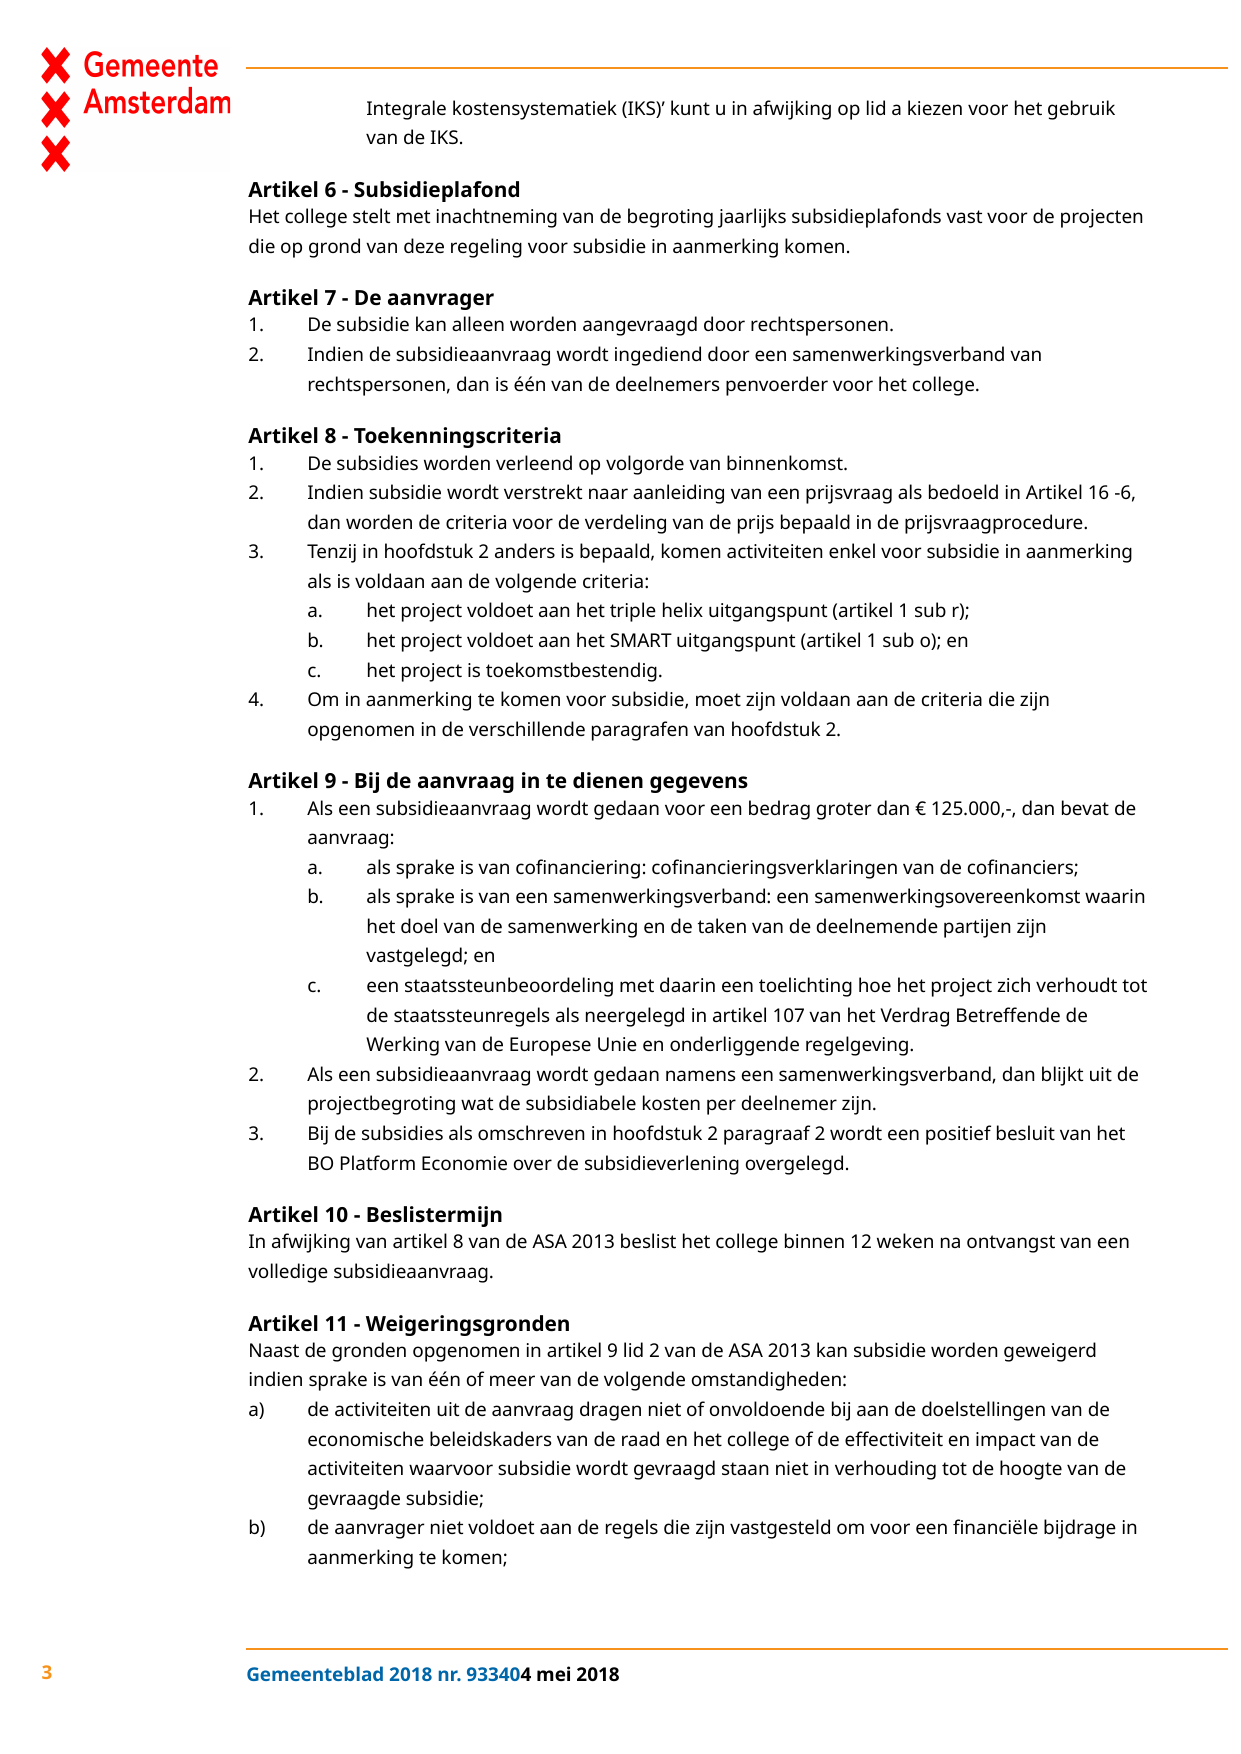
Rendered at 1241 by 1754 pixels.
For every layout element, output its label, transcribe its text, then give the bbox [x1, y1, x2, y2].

list Bij de subsidies als omschreven in hoofdstuk 2 paragraaf 2 wordt een positief besluit van het BO Platform Economie over de subsidieverlening overgelegd. [248, 1120, 1152, 1176]
list Als een subsidieaanvraag wordt gedaan voor een bedrag groter dan € 125.000,-, dan bevat de aanvraag: [248, 795, 1152, 850]
list De subsidies worden verleend op volgorde van binnenkomst. [248, 450, 1152, 475]
list Tenzij in hoofdstuk 2 anders is bepaald, komen activiteiten enkel voor subsidie in aanmerking als is voldaan aan de volgende criteria: [248, 538, 1152, 594]
text Naast de gronden opgenomen in artikel 9 lid 2 van de ASA 2013 kan subsidie worden geweigerd indien sprake is van één of meer van de volgende omstandigheden: [248, 1337, 1152, 1392]
list Integrale kostensystematiek (IKS)’ kunt u in afwijking op lid a kiezen voor het gebruik van de IKS. [307, 95, 1152, 150]
list als sprake is van een samenwerkingsverband: een samenwerkingsovereenkomst waarin het doel van de samenwerking en de taken van de deelnemende partijen zijn vastgelegd; en [307, 883, 1152, 968]
text Artikel 9 - Bij de aanvraag in te dienen gegevens [248, 766, 1152, 795]
text In afwijking van artikel 8 van de ASA 2013 beslist het college binnen 12 weken na ontvangst van een volledige subsidieaanvraag. [248, 1229, 1152, 1284]
list Als een subsidieaanvraag wordt gedaan namens een samenwerkingsverband, dan blijkt uit de projectbegroting wat de subsidiabele kosten per deelnemer zijn. [248, 1061, 1152, 1116]
text Artikel 11 - Weigeringsgronden [248, 1309, 1152, 1337]
list het project voldoet aan het triple helix uitgangspunt (artikel 1 sub r); [307, 598, 1152, 623]
text Artikel 7 - De aanvrager [248, 283, 1152, 312]
list De subsidie kan alleen worden aangevraagd door rechtspersonen. [248, 312, 1152, 337]
list het project is toekomstbestendig. [307, 657, 1152, 682]
list de aanvrager niet voldoet aan de regels die zijn vastgesteld om voor een financiële bijdrage in aanmerking te komen; [248, 1514, 1152, 1570]
text Artikel 6 - Subsidieplafond [248, 175, 1152, 203]
text Artikel 8 - Toekenningscriteria [248, 421, 1152, 450]
list het project voldoet aan het SMART uitgangspunt (artikel 1 sub o); en [307, 627, 1152, 653]
list de activiteiten uit de aanvraag dragen niet of onvoldoende bij aan de doelstellingen van de economische beleidskaders van de raad en het college of de effectiviteit en impact van de activiteiten waarvoor subsidie wordt gevraagd staan niet in verhouding tot de hoogte van de gevraagde subsidie; [248, 1396, 1152, 1511]
list als sprake is van cofinanciering: cofinancieringsverklaringen van de cofinanciers; [307, 854, 1152, 880]
list een staatssteunbeoordeling met daarin een toelichting hoe het project zich verhoudt tot de staatssteunregels als neergelegd in artikel 107 van het Verdrag Betreffende de Werking van de Europese Unie en onderliggende regelgeving. [307, 972, 1152, 1057]
list Indien de subsidieaanvraag wordt ingediend door een samenwerkingsverband van rechtspersonen, dan is één van de deelnemers penvoerder voor het college. [248, 341, 1152, 397]
text Artikel 10 - Beslistermijn [248, 1200, 1152, 1229]
list Om in aanmerking te komen voor subsidie, moet zijn voldaan aan de criteria die zijn opgenomen in de verschillende paragrafen van hoofdstuk 2. [248, 686, 1152, 742]
text Het college stelt met inachtneming van de begroting jaarlijks subsidieplafonds vast voor de projecten die op grond van deze regeling voor subsidie in aanmerking komen. [248, 203, 1152, 258]
picture [41, 47, 231, 172]
list Indien subsidie wordt verstrekt naar aanleiding van een prijsvraag als bedoeld in Artikel 16 -6, dan worden de criteria voor de verdeling van de prijs bepaald in de prijsvraagprocedure. [248, 479, 1152, 534]
